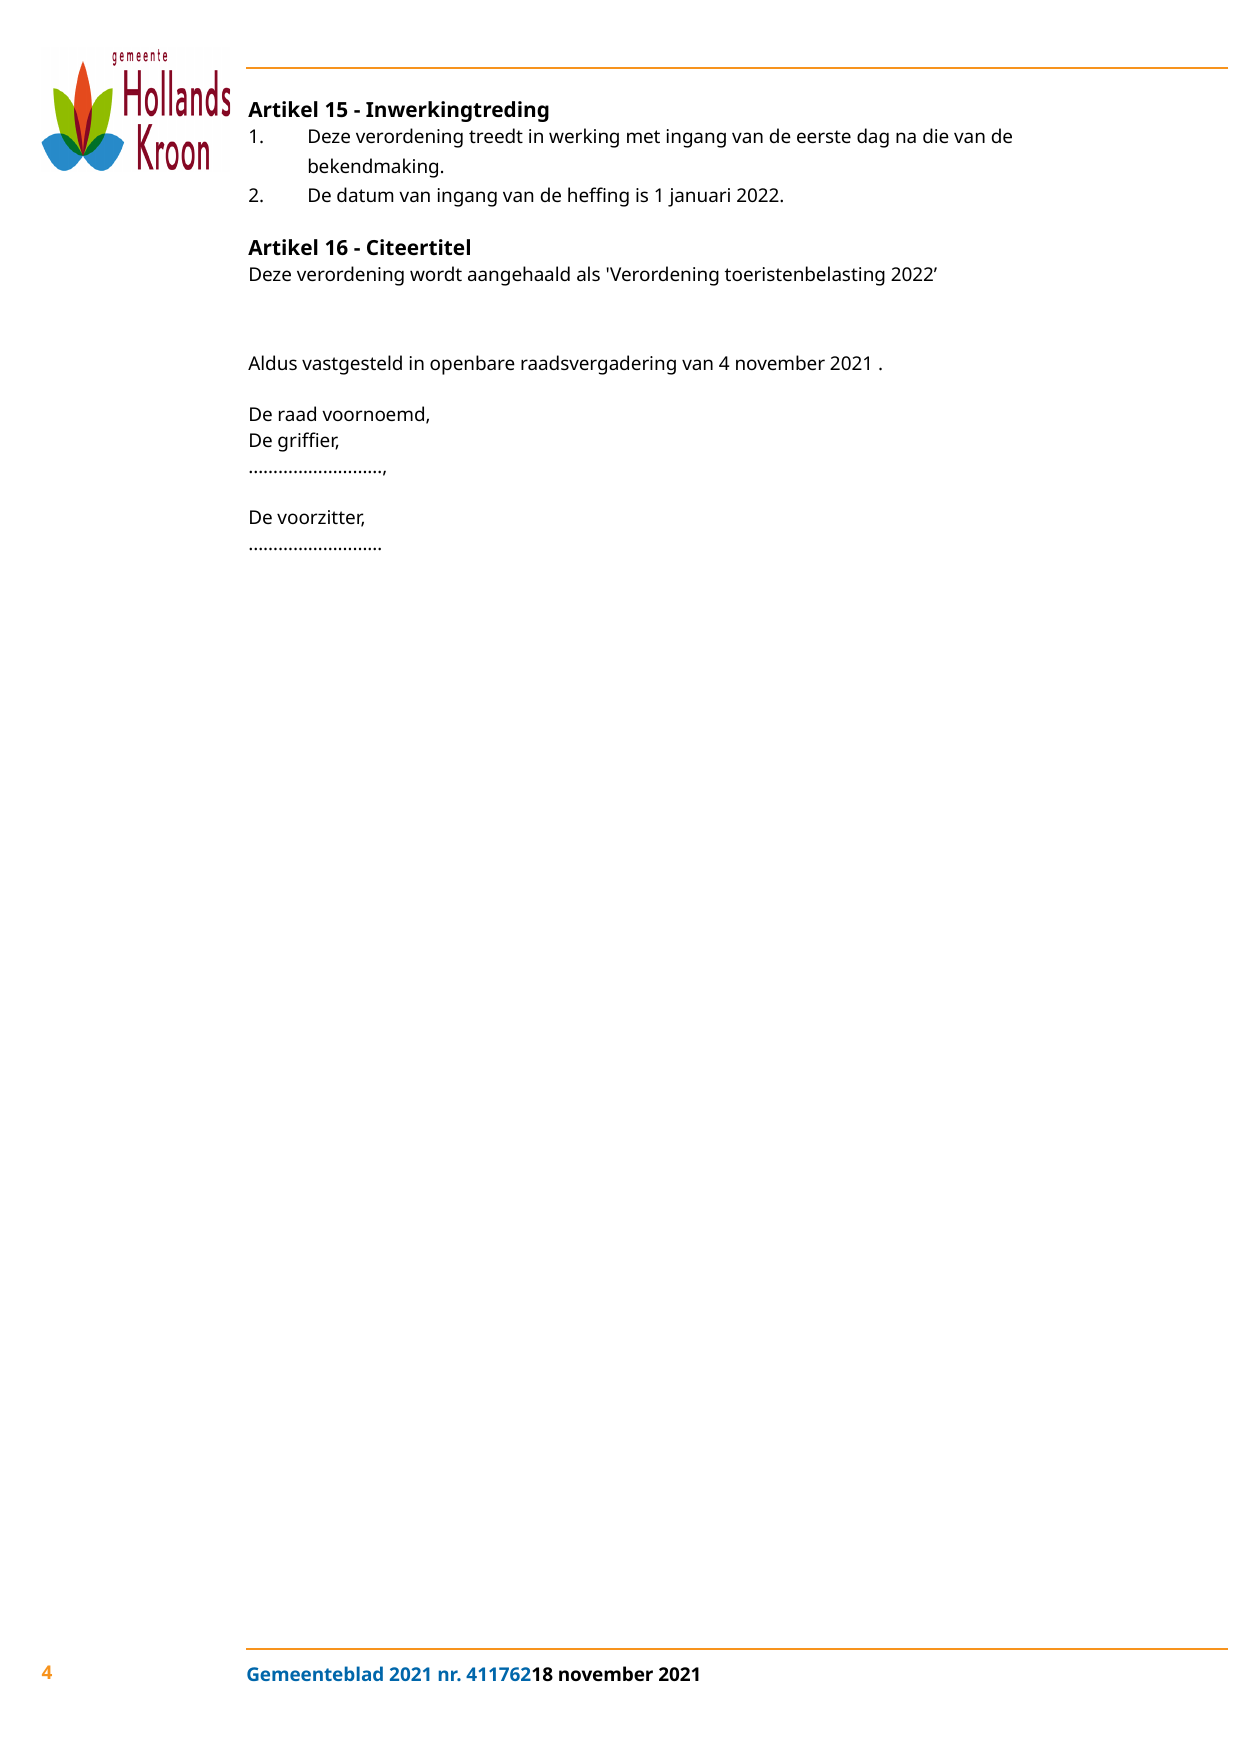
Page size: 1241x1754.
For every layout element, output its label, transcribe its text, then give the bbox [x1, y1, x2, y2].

list De datum van ingang van de heffing is 1 januari 2022. [248, 182, 1152, 208]
text De raad voornoemd, [248, 401, 1152, 427]
text Artikel 15 - Inwerkingtreding [248, 95, 1152, 123]
list Deze verordening treedt in werking met ingang van de eerste dag na die van de bekendmaking. [248, 123, 1152, 178]
text ……………………… [248, 530, 1152, 556]
text Aldus vastgesteld in openbare raadsvergadering van 4 november 2021 . [248, 350, 1152, 376]
text Artikel 16 - Citeertitel [248, 233, 1152, 261]
text ………………………, [248, 453, 1152, 479]
picture [41, 47, 231, 172]
text De griffier, [248, 427, 1152, 453]
text De voorzitter, [248, 504, 1152, 530]
text Deze verordening wordt aangehaald als 'Verordening toeristenbelasting 2022’ [248, 261, 1152, 287]
